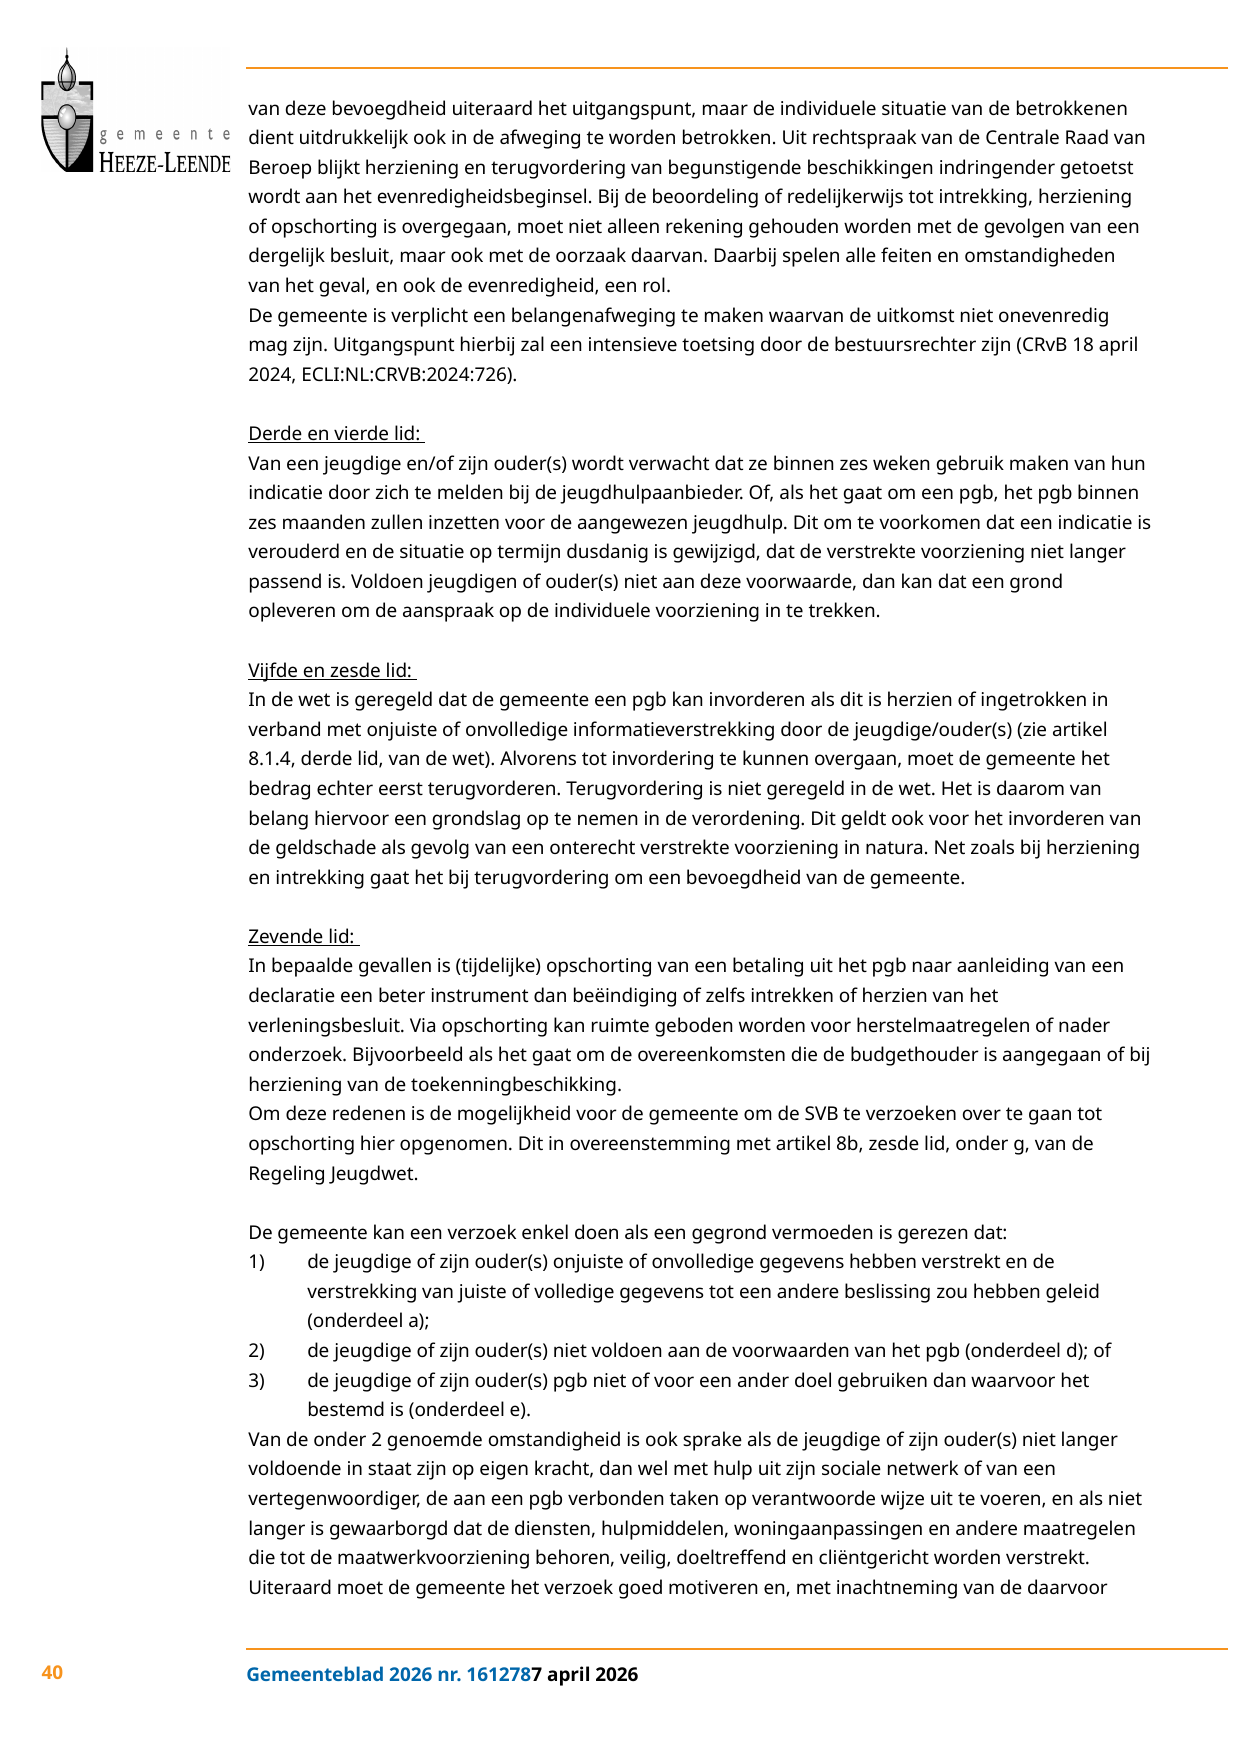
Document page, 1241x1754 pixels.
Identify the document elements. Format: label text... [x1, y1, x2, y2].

list de jeugdige of zijn ouder(s) pgb niet of voor een ander doel gebruiken dan waarvoor het bestemd is (onderdeel e). [248, 1367, 1152, 1422]
text Van een jeugdige en/of zijn ouder(s) wordt verwacht dat ze binnen zes weken gebruik maken van hun indicatie door zich te melden bij de jeugdhulpaanbieder. Of, als het gaat om een pgb, het pgb binnen zes maanden zullen inzetten voor de aangewezen jeugdhulp. Dit om te voorkomen dat een indicatie is verouderd en de situatie op termijn dusdanig is gewijzigd, dat de verstrekte voorziening niet langer passend is. Voldoen jeugdigen of ouder(s) niet aan deze voorwaarde, dan kan dat een grond opleveren om de aanspraak op de individuele voorziening in te trekken. [248, 450, 1152, 623]
text In de wet is geregeld dat de gemeente een pgb kan invorderen als dit is herzien of ingetrokken in verband met onjuiste of onvolledige informatieverstrekking door de jeugdige/ouder(s) (zie artikel 8.1.4, derde lid, van de wet). Alvorens tot invordering te kunnen overgaan, moet de gemeente het bedrag echter eerst terugvorderen. Terugvordering is niet geregeld in de wet. Het is daarom van belang hiervoor een grondslag op te nemen in de verordening. Dit geldt ook voor het invorderen van de geldschade als gevolg van een onterecht verstrekte voorziening in natura. Net zoals bij herziening en intrekking gaat het bij terugvordering om een bevoegdheid van de gemeente. [248, 686, 1152, 890]
list de jeugdige of zijn ouder(s) niet voldoen aan de voorwaarden van het pgb (onderdeel d); of [248, 1337, 1152, 1363]
text Derde en vierde lid: [248, 420, 1152, 446]
picture [41, 47, 231, 172]
text Vijfde en zesde lid: [248, 657, 1152, 683]
text De gemeente is verplicht een belangenafweging te maken waarvan de uitkomst niet onevenredig mag zijn. Uitgangspunt hierbij zal een intensieve toetsing door de bestuursrechter zijn (CRvB 18 april 2024, ECLI:NL:CRVB:2024:726). [248, 302, 1152, 387]
list de jeugdige of zijn ouder(s) onjuiste of onvolledige gegevens hebben verstrekt en de verstrekking van juiste of volledige gegevens tot een andere beslissing zou hebben geleid (onderdeel a); [248, 1248, 1152, 1333]
text In bepaalde gevallen is (tijdelijke) opschorting van een betaling uit het pgb naar aanleiding van een declaratie een beter instrument dan beëindiging of zelfs intrekken of herzien van het verleningsbesluit. Via opschorting kan ruimte geboden worden voor herstelmaatregelen of nader onderzoek. Bijvoorbeeld als het gaat om de overeenkomsten die de budgethouder is aangegaan of bij herziening van de toekenningbeschikking. [248, 953, 1152, 1097]
text Om deze redenen is de mogelijkheid voor de gemeente om de SVB te verzoeken over te gaan tot opschorting hier opgenomen. Dit in overeenstemming met artikel 8b, zesde lid, onder g, van de Regeling Jeugdwet. [248, 1101, 1152, 1186]
text De gemeente kan een verzoek enkel doen als een gegrond vermoeden is gerezen dat: [248, 1219, 1152, 1245]
text Zevende lid: [248, 923, 1152, 949]
text Van de onder 2 genoemde omstandigheid is ook sprake als de jeugdige of zijn ouder(s) niet langer voldoende in staat zijn op eigen kracht, dan wel met hulp uit zijn sociale netwerk of van een vertegenwoordiger, de aan een pgb verbonden taken op verantwoorde wijze uit te voeren, en als niet langer is gewaarborgd dat de diensten, hulpmiddelen, woningaanpassingen en andere maatregelen die tot de maatwerkvoorziening behoren, veilig, doeltreffend en cliëntgericht worden verstrekt. Uiteraard moet de gemeente het verzoek goed motiveren en, met inachtneming van de daarvoor [248, 1426, 1152, 1600]
text van deze bevoegdheid uiteraard het uitgangspunt, maar de individuele situatie van de betrokkenen dient uitdrukkelijk ook in de afweging te worden betrokken. Uit rechtspraak van de Centrale Raad van Beroep blijkt herziening en terugvordering van begunstigende beschikkingen indringender getoetst wordt aan het evenredigheidsbeginsel. Bij de beoordeling of redelijkerwijs tot intrekking, herziening of opschorting is overgegaan, moet niet alleen rekening gehouden worden met de gevolgen van een dergelijk besluit, maar ook met de oorzaak daarvan. Daarbij spelen alle feiten en omstandigheden van het geval, en ook de evenredigheid, een rol. [248, 95, 1152, 298]
